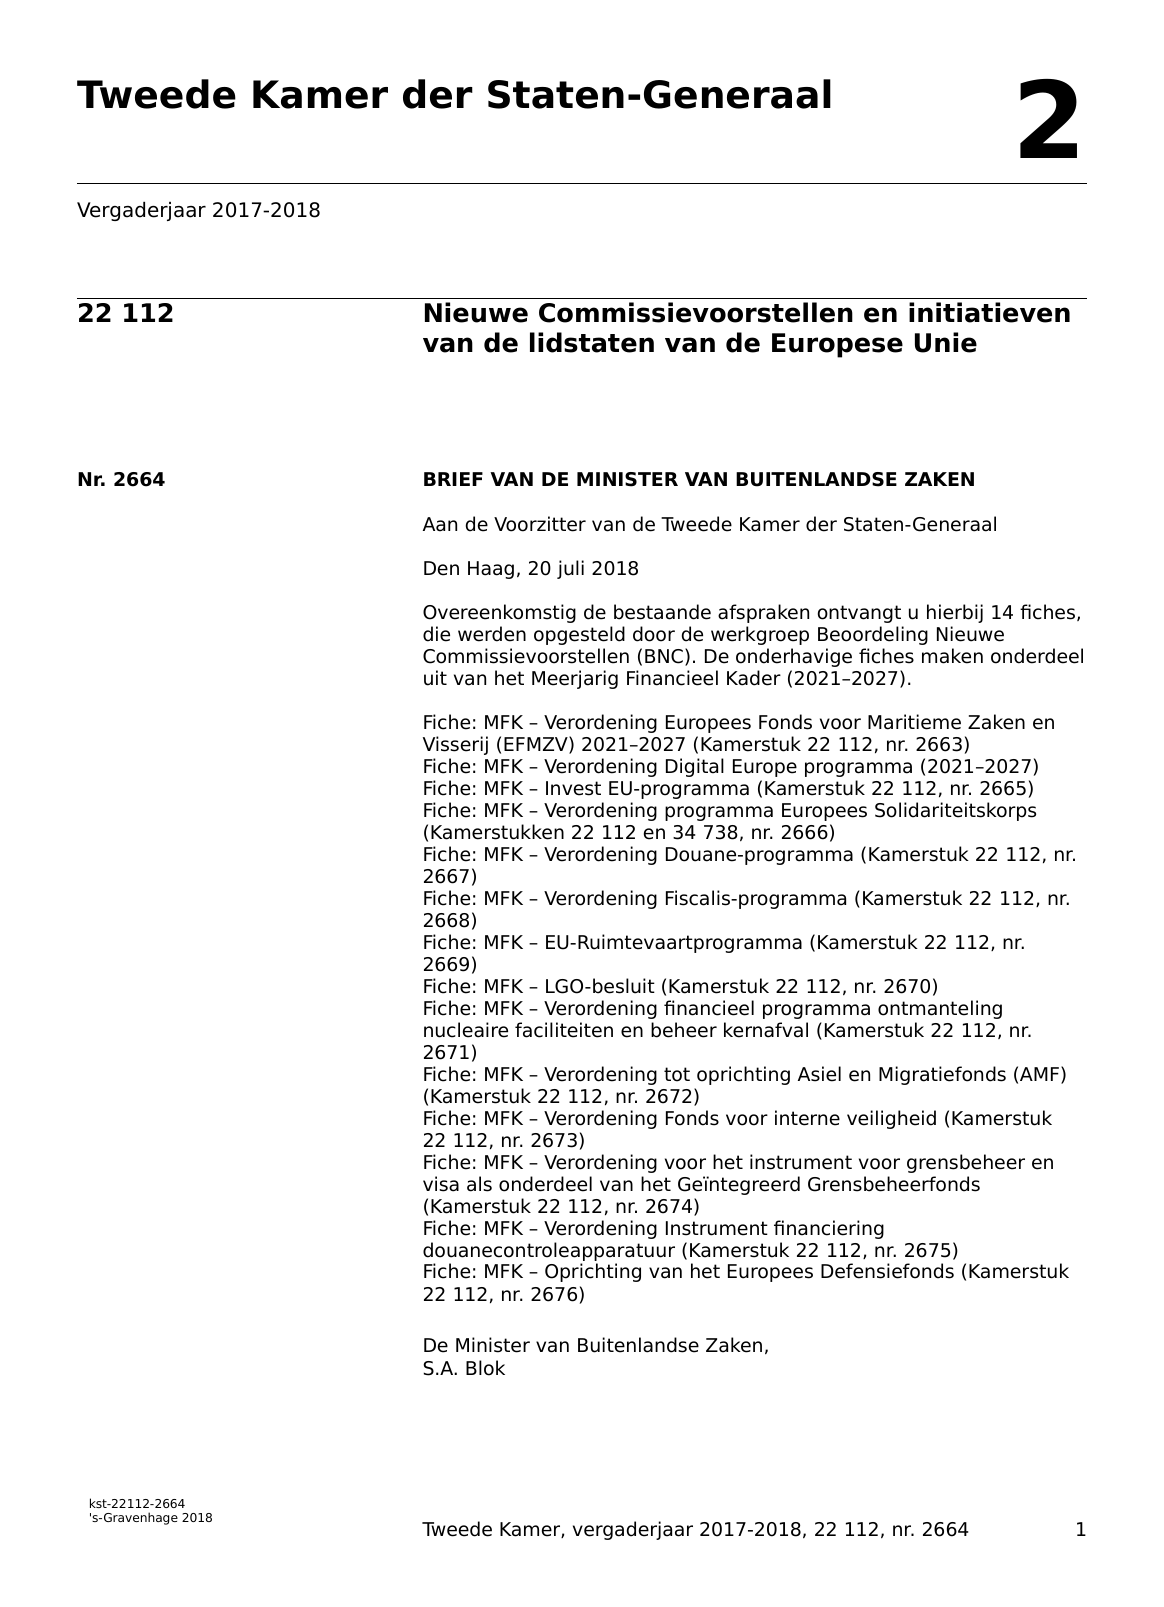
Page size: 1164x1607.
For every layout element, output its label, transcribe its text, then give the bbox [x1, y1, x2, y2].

text Aan de Voorzitter van de Tweede Kamer der Staten-Generaal [422, 513, 1087, 536]
text Den Haag, 20 juli 2018 [422, 558, 1087, 580]
text kst-22112-2664 [88, 1497, 323, 1511]
text De Minister van Buitenlandse Zaken, S.A. Blok [422, 1335, 1087, 1379]
text Fiche: MFK – Verordening tot oprichting Asiel en Migratiefonds (AMF) (Kamerstuk 22 112, nr. 2672) [422, 1064, 1087, 1108]
text Fiche: MFK – Verordening Douane-programma (Kamerstuk 22 112, nr. 2667) [422, 844, 1087, 888]
text Fiche: MFK – Verordening voor het instrument voor grensbeheer en visa als onderdeel van het Geïntegreerd Grensbeheerfonds (Kamerstuk 22 112, nr. 2674) [422, 1152, 1087, 1217]
text Fiche: MFK – Oprichting van het Europees Defensiefonds (Kamerstuk 22 112, nr. 2676) [422, 1261, 1087, 1305]
text Fiche: MFK – Invest EU-programma (Kamerstuk 22 112, nr. 2665) [422, 778, 1087, 800]
text Fiche: MFK – Verordening Digital Europe programma (2021–2027) [422, 756, 1087, 778]
text Fiche: MFK – Verordening Fonds voor interne veiligheid (Kamerstuk 22 112, nr. 2673) [422, 1108, 1087, 1152]
subtitle Nr. 2664 BRIEF VAN DE MINISTER VAN BUITENLANDSE ZAKEN [77, 469, 1087, 491]
text Fiche: MFK – EU-Ruimtevaartprogramma (Kamerstuk 22 112, nr. 2669) [422, 932, 1087, 976]
text 's-Gravenhage 2018 [88, 1511, 323, 1525]
text Fiche: MFK – Verordening Instrument financiering douanecontroleapparatuur (Kamerstuk 22 112, nr. 2675) [422, 1217, 1087, 1261]
text Fiche: MFK – Verordening Fiscalis-programma (Kamerstuk 22 112, nr. 2668) [422, 888, 1087, 932]
text Fiche: MFK – Verordening Europees Fonds voor Maritieme Zaken en Visserij (EFMZV) 2021–2027 (Kamerstuk 22 112, nr. 2663) [422, 712, 1087, 756]
text Fiche: MFK – Verordening financieel programma ontmanteling nucleaire faciliteiten en beheer kernafval (Kamerstuk 22 112, nr. 2671) [422, 998, 1087, 1064]
table_cell Vergaderjaar 2017-2018 [77, 184, 1087, 298]
text Fiche: MFK – LGO-besluit (Kamerstuk 22 112, nr. 2670) [422, 976, 1087, 998]
text Overeenkomstig de bestaande afspraken ontvangt u hierbij 14 fiches, die werden opgesteld door de werkgroep Beoordeling Nieuwe Commissievoorstellen (BNC). De onderhavige fiches maken onderdeel uit van het Meerjarig Financieel Kader (2021–2027). [422, 602, 1087, 690]
table_header 2 [886, 59, 1087, 183]
text Fiche: MFK – Verordening programma Europees Solidariteitskorps (Kamerstukken 22 112 en 34 738, nr. 2666) [422, 800, 1087, 844]
table_header Tweede Kamer der Staten-Generaal [77, 59, 886, 183]
subtitle 22 112 Nieuwe Commissievoorstellen en initiatieven van de lidstaten van de Europese Unie [77, 299, 1087, 358]
